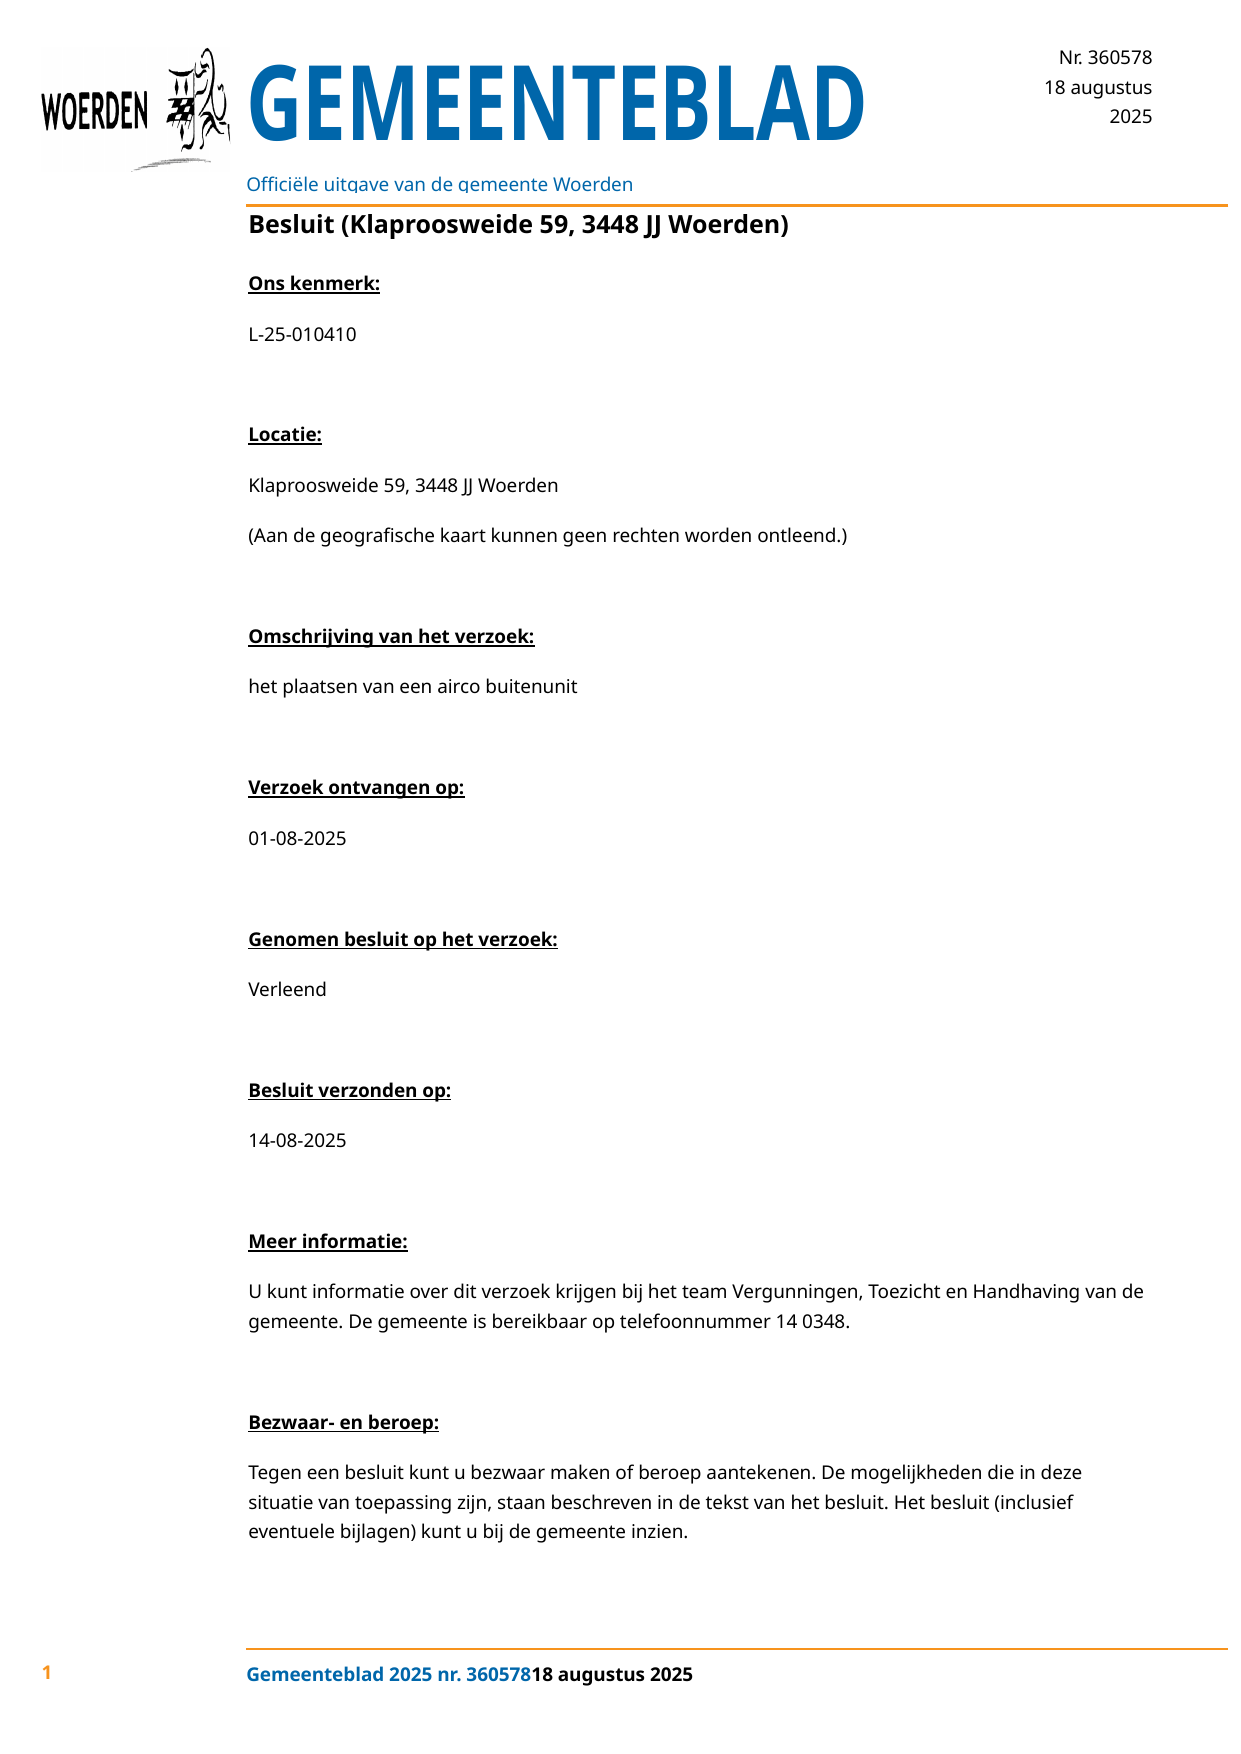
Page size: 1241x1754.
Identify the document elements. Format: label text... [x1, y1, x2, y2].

text Verzoek ontvangen op: [248, 774, 1152, 800]
text Verleend [248, 976, 1152, 1002]
text Ons kenmerk: [248, 270, 1152, 296]
text Klaproosweide 59, 3448 JJ Woerden [248, 472, 1152, 498]
text L-25-010410 [248, 321, 1152, 346]
text Besluit verzonden op: [248, 1077, 1152, 1103]
text Meer informatie: [248, 1228, 1152, 1254]
text 14-08-2025 [248, 1127, 1152, 1153]
text U kunt informatie over dit verzoek krijgen bij het team Vergunningen, Toezicht en Handhaving van de gemeente. De gemeente is bereikbaar op telefoonnummer 14 0348. [248, 1279, 1152, 1334]
text Omschrijving van het verzoek: [248, 623, 1152, 649]
text Bezwaar- en beroep: [248, 1409, 1152, 1435]
text Besluit (Klaproosweide 59, 3448 JJ Woerden) [248, 207, 1152, 241]
text Tegen een besluit kunt u bezwaar maken of beroep aantekenen. De mogelijkheden die in deze situatie van toepassing zijn, staan beschreven in de tekst van het besluit. Het besluit (inclusief eventuele bijlagen) kunt u bij de gemeente inzien. [248, 1459, 1152, 1544]
text 01-08-2025 [248, 825, 1152, 851]
text het plaatsen van een airco buitenunit [248, 674, 1152, 699]
text Genomen besluit op het verzoek: [248, 926, 1152, 951]
picture [41, 47, 231, 172]
text Locatie: [248, 422, 1152, 447]
text (Aan de geografische kaart kunnen geen rechten worden ontleend.) [248, 522, 1152, 548]
